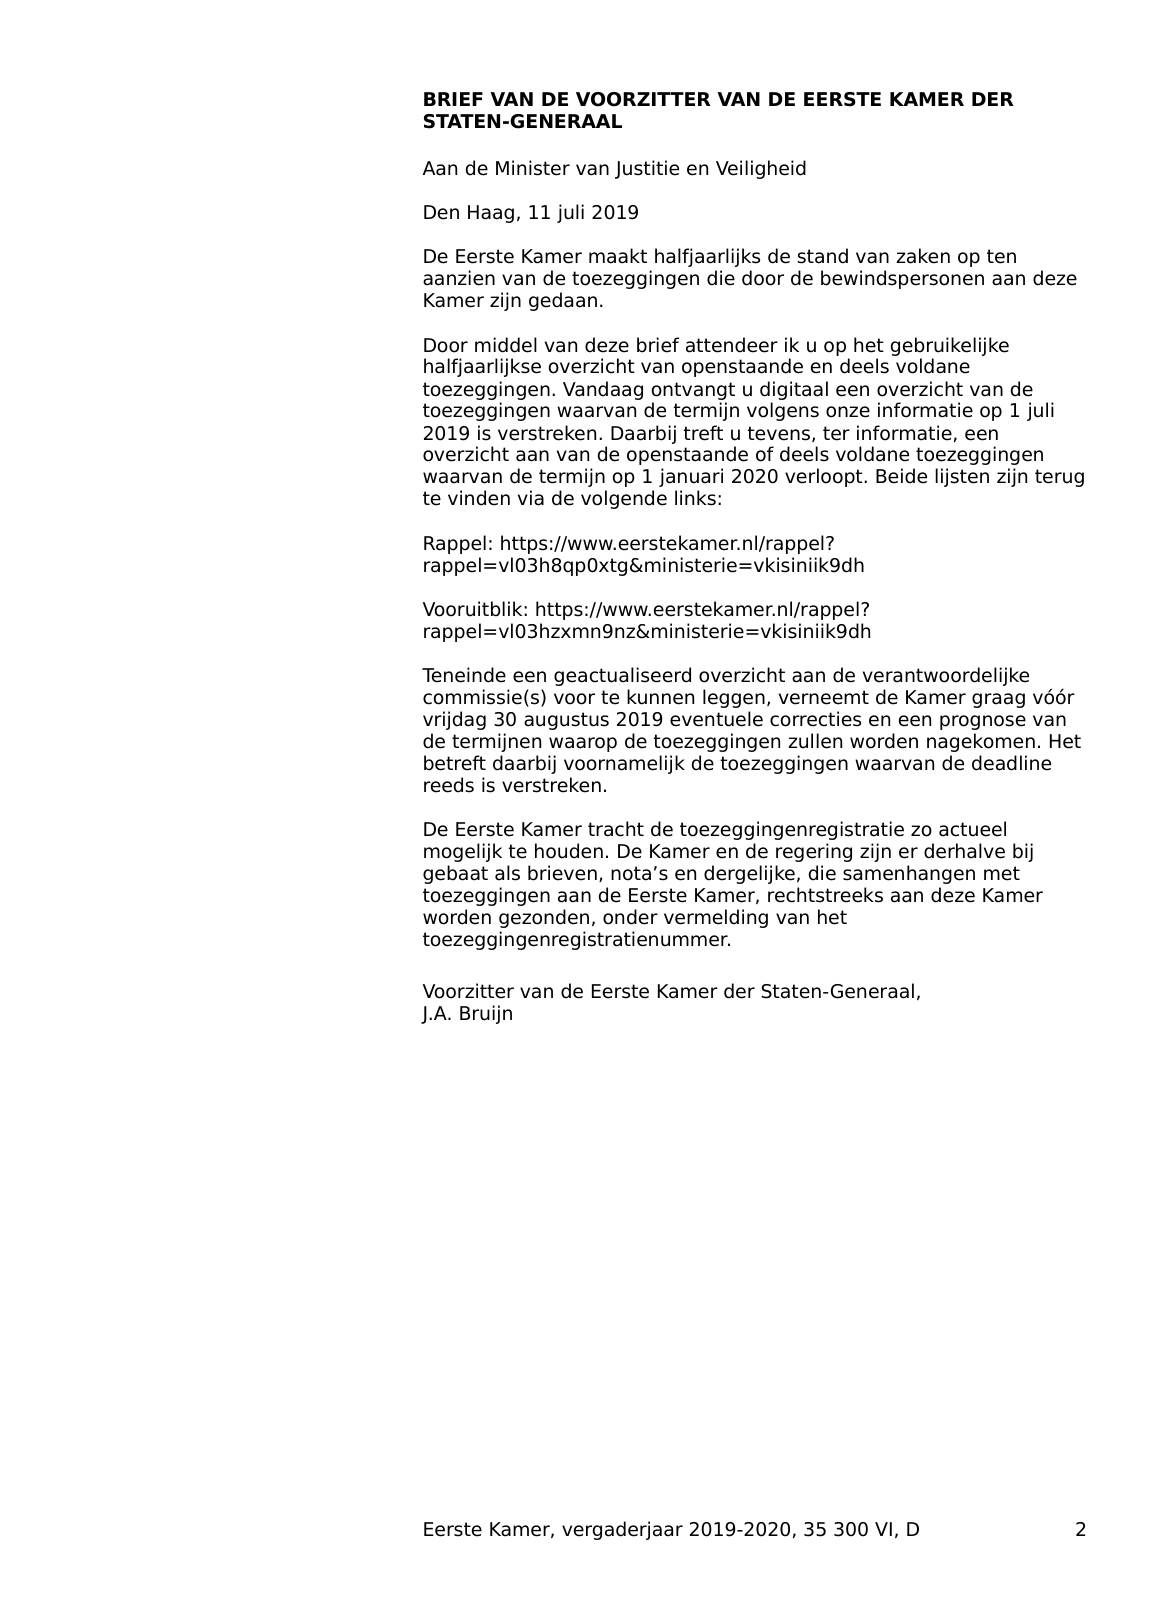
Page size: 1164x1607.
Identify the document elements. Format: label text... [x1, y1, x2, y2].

text Den Haag, 11 juli 2019 [422, 202, 1087, 224]
subtitle BRIEF VAN DE VOORZITTER VAN DE EERSTE KAMER DER STATEN-GENERAAL [422, 89, 1087, 133]
text Rappel: https://www.eerstekamer.nl/rappel?rappel=vl03h8qp0xtg&ministerie=vkisiniik9dh [422, 532, 1087, 576]
text Aan de Minister van Justitie en Veiligheid [422, 158, 1087, 180]
text Voorzitter van de Eerste Kamer der Staten-Generaal, J.A. Bruijn [422, 981, 1087, 1025]
text De Eerste Kamer tracht de toezeggingenregistratie zo actueel mogelijk te houden. De Kamer en de regering zijn er derhalve bij gebaat als brieven, nota’s en dergelijke, die samenhangen met toezeggingen aan de Eerste Kamer, rechtstreeks aan deze Kamer worden gezonden, onder vermelding van het toezeggingenregistratienummer. [422, 819, 1087, 951]
text Door middel van deze brief attendeer ik u op het gebruikelijke halfjaarlijkse overzicht van openstaande en deels voldane toezeggingen. Vandaag ontvangt u digitaal een overzicht van de toezeggingen waarvan de termijn volgens onze informatie op 1 juli 2019 is verstreken. Daarbij treft u tevens, ter informatie, een overzicht aan van de openstaande of deels voldane toezeggingen waarvan de termijn op 1 januari 2020 verloopt. Beide lijsten zijn terug te vinden via de volgende links: [422, 334, 1087, 510]
text Teneinde een geactualiseerd overzicht aan de verantwoordelijke commissie(s) voor te kunnen leggen, verneemt de Kamer graag vóór vrijdag 30 augustus 2019 eventuele correcties en een prognose van de termijnen waarop de toezeggingen zullen worden nagekomen. Het betreft daarbij voornamelijk de toezeggingen waarvan de deadline reeds is verstreken. [422, 665, 1087, 797]
text Vooruitblik: https://www.eerstekamer.nl/rappel?rappel=vl03hzxmn9nz&ministerie=vkisiniik9dh [422, 599, 1087, 643]
text De Eerste Kamer maakt halfjaarlijks de stand van zaken op ten aanzien van de toezeggingen die door de bewindspersonen aan deze Kamer zijn gedaan. [422, 246, 1087, 312]
